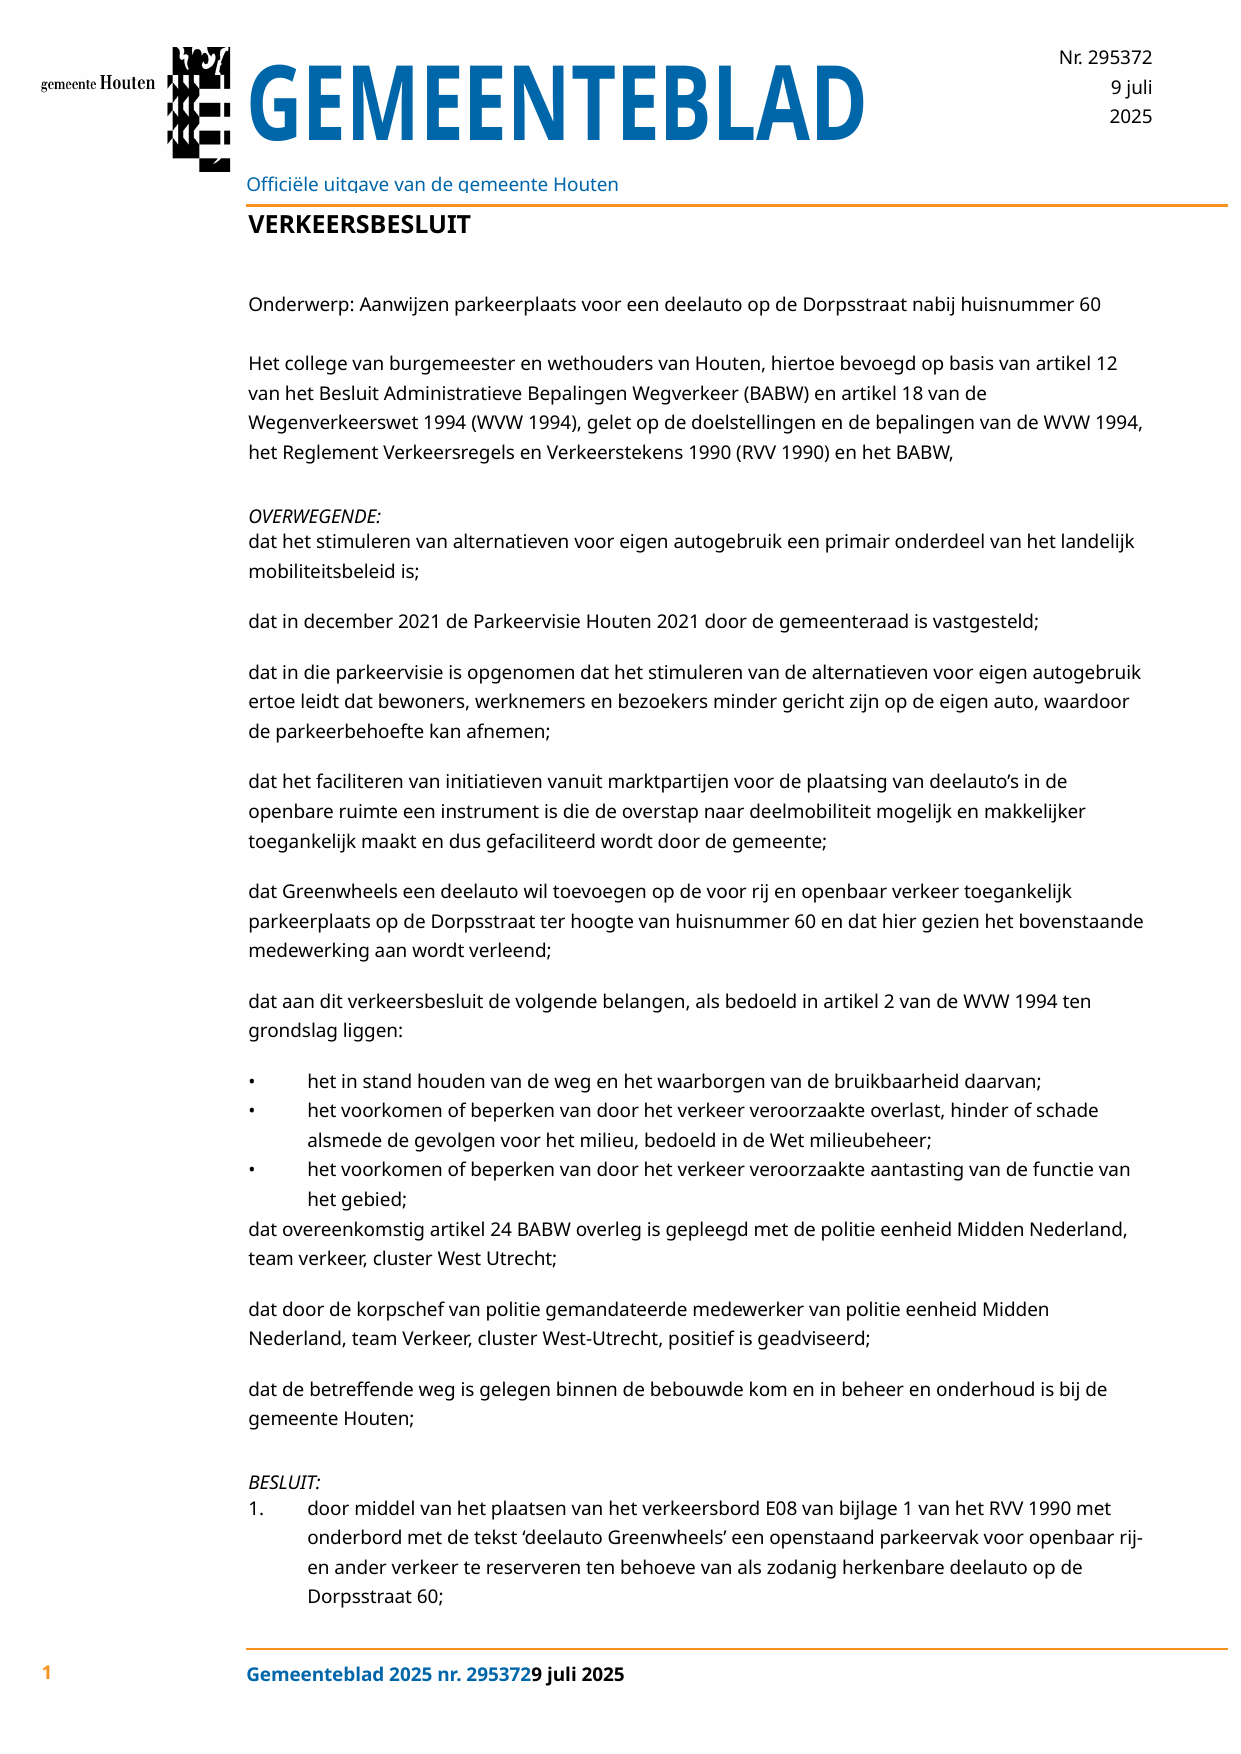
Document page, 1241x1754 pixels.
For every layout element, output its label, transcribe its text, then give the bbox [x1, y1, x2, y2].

list door middel van het plaatsen van het verkeersbord E08 van bijlage 1 van het RVV 1990 met onderbord met de tekst ‘deelauto Greenwheels’ een openstaand parkeervak voor openbaar rij- en ander verkeer te reserveren ten behoeve van als zodanig herkenbare deelauto op de Dorpsstraat 60; [248, 1495, 1152, 1609]
text Het college van burgemeester en wethouders van Houten, hiertoe bevoegd op basis van artikel 12 van het Besluit Administratieve Bepalingen Wegverkeer (BABW) en artikel 18 van de Wegenverkeerswet 1994 (WVW 1994), gelet op de doelstellingen en de bepalingen van de WVW 1994, het Reglement Verkeersregels en Verkeerstekens 1990 (RVV 1990) en het BABW, [248, 350, 1152, 465]
text dat het stimuleren van alternatieven voor eigen autogebruik een primair onderdeel van het landelijk mobiliteitsbeleid is; [248, 529, 1152, 584]
text dat de betreffende weg is gelegen binnen de bebouwde kom en in beheer en onderhoud is bij de gemeente Houten; [248, 1376, 1152, 1431]
text VERKEERSBESLUIT [248, 207, 1152, 241]
text dat in december 2021 de Parkeervisie Houten 2021 door de gemeenteraad is vastgesteld; [248, 609, 1152, 634]
list het voorkomen of beperken van door het verkeer veroorzaakte overlast, hinder of schade alsmede de gevolgen voor het milieu, bedoeld in de Wet milieubeheer; [248, 1097, 1152, 1153]
text dat het faciliteren van initiatieven vanuit marktpartijen voor de plaatsing van deelauto’s in de openbare ruimte een instrument is die de overstap naar deelmobiliteit mogelijk en makkelijker toegankelijk maakt en dus gefaciliteerd wordt door de gemeente; [248, 769, 1152, 853]
text dat aan dit verkeersbesluit de volgende belangen, als bedoeld in artikel 2 van de WVW 1994 ten grondslag liggen: [248, 988, 1152, 1043]
list het in stand houden van de weg en het waarborgen van de bruikbaarheid daarvan; [248, 1068, 1152, 1093]
picture [41, 47, 231, 172]
text dat Greenwheels een deelauto wil toevoegen op de voor rij en openbaar verkeer toegankelijk parkeerplaats op de Dorpsstraat ter hoogte van huisnummer 60 en dat hier gezien het bovenstaande medewerking aan wordt verleend; [248, 878, 1152, 963]
text dat overeenkomstig artikel 24 BABW overleg is gepleegd met de politie eenheid Midden Nederland, team verkeer, cluster West Utrecht; [248, 1216, 1152, 1271]
text dat in die parkeervisie is opgenomen dat het stimuleren van de alternatieven voor eigen autogebruik ertoe leidt dat bewoners, werknemers en bezoekers minder gericht zijn op de eigen auto, waardoor de parkeerbehoefte kan afnemen; [248, 659, 1152, 744]
text dat door de korpschef van politie gemandateerde medewerker van politie eenheid Midden Nederland, team Verkeer, cluster West-Utrecht, positief is geadviseerd; [248, 1296, 1152, 1351]
text Onderwerp: Aanwijzen parkeerplaats voor een deelauto op de Dorpsstraat nabij huisnummer 60 [248, 291, 1152, 317]
list het voorkomen of beperken van door het verkeer veroorzaakte aantasting van de functie van het gebied; [248, 1157, 1152, 1212]
text BESLUIT: [248, 1469, 1152, 1495]
text OVERWEGENDE: [248, 503, 1152, 529]
